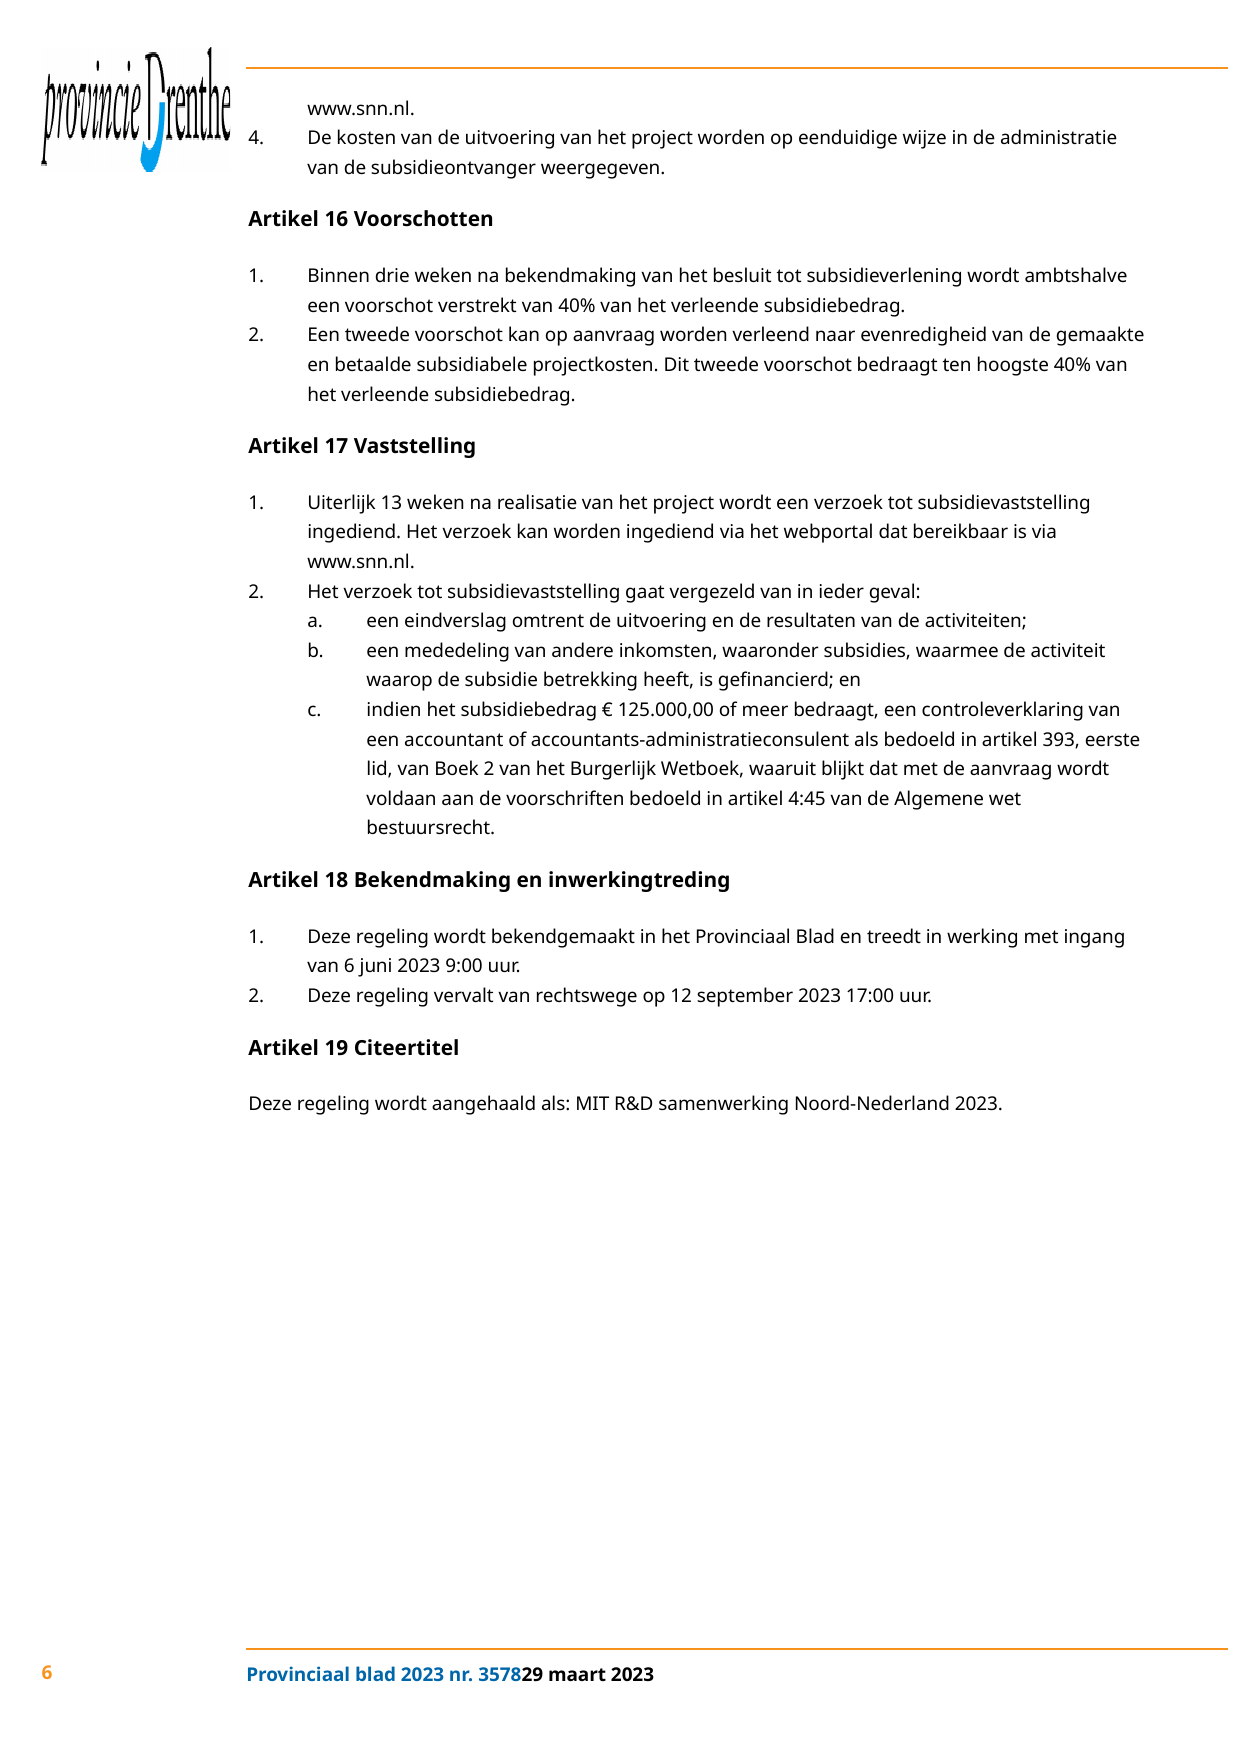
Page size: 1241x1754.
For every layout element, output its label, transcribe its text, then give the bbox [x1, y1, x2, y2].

list Deze regeling wordt bekendgemaakt in het Provinciaal Blad en treedt in werking met ingang van 6 juni 2023 9:00 uur. [248, 923, 1152, 978]
list een eindverslag omtrent de uitvoering en de resultaten van de activiteiten; [307, 607, 1152, 633]
text Deze regeling wordt aangehaald als: MIT R&D samenwerking Noord-Nederland 2023. [248, 1091, 1152, 1116]
list Een tweede voorschot kan op aanvraag worden verleend naar evenredigheid van de gemaakte en betaalde subsidiabele projectkosten. Dit tweede voorschot bedraagt ten hoogste 40% van het verleende subsidiebedrag. [248, 322, 1152, 406]
text Artikel 17 Vaststelling [248, 431, 1152, 459]
list Het verzoek tot subsidievaststelling gaat vergezeld van in ieder geval: [248, 578, 1152, 604]
list De kosten van de uitvoering van het project worden op eenduidige wijze in de administratie van de subsidieontvanger weergegeven. [248, 124, 1152, 180]
text Artikel 18 Bekendmaking en inwerkingtreding [248, 865, 1152, 893]
text Artikel 19 Citeertitel [248, 1033, 1152, 1061]
list Uiterlijk 13 weken na realisatie van het project wordt een verzoek tot subsidievaststelling ingediend. Het verzoek kan worden ingediend via het webportal dat bereikbaar is via www.snn.nl. [248, 489, 1152, 574]
list indien het subsidiebedrag € 125.000,00 of meer bedraagt, een controleverklaring van een accountant of accountants-administratieconsulent als bedoeld in artikel 393, eerste lid, van Boek 2 van het Burgerlijk Wetboek, waaruit blijkt dat met de aanvraag wordt voldaan aan de voorschriften bedoeld in artikel 4:45 van de Algemene wet bestuursrecht. [307, 696, 1152, 840]
list www.snn.nl. [248, 95, 1152, 121]
text Artikel 16 Voorschotten [248, 204, 1152, 233]
list Binnen drie weken na bekendmaking van het besluit tot subsidieverlening wordt ambtshalve een voorschot verstrekt van 40% van het verleende subsidiebedrag. [248, 262, 1152, 318]
list Deze regeling vervalt van rechtswege op 12 september 2023 17:00 uur. [248, 982, 1152, 1008]
picture [41, 47, 231, 172]
list een mededeling van andere inkomsten, waaronder subsidies, waarmee de activiteit waarop de subsidie betrekking heeft, is gefinancierd; en [307, 637, 1152, 692]
